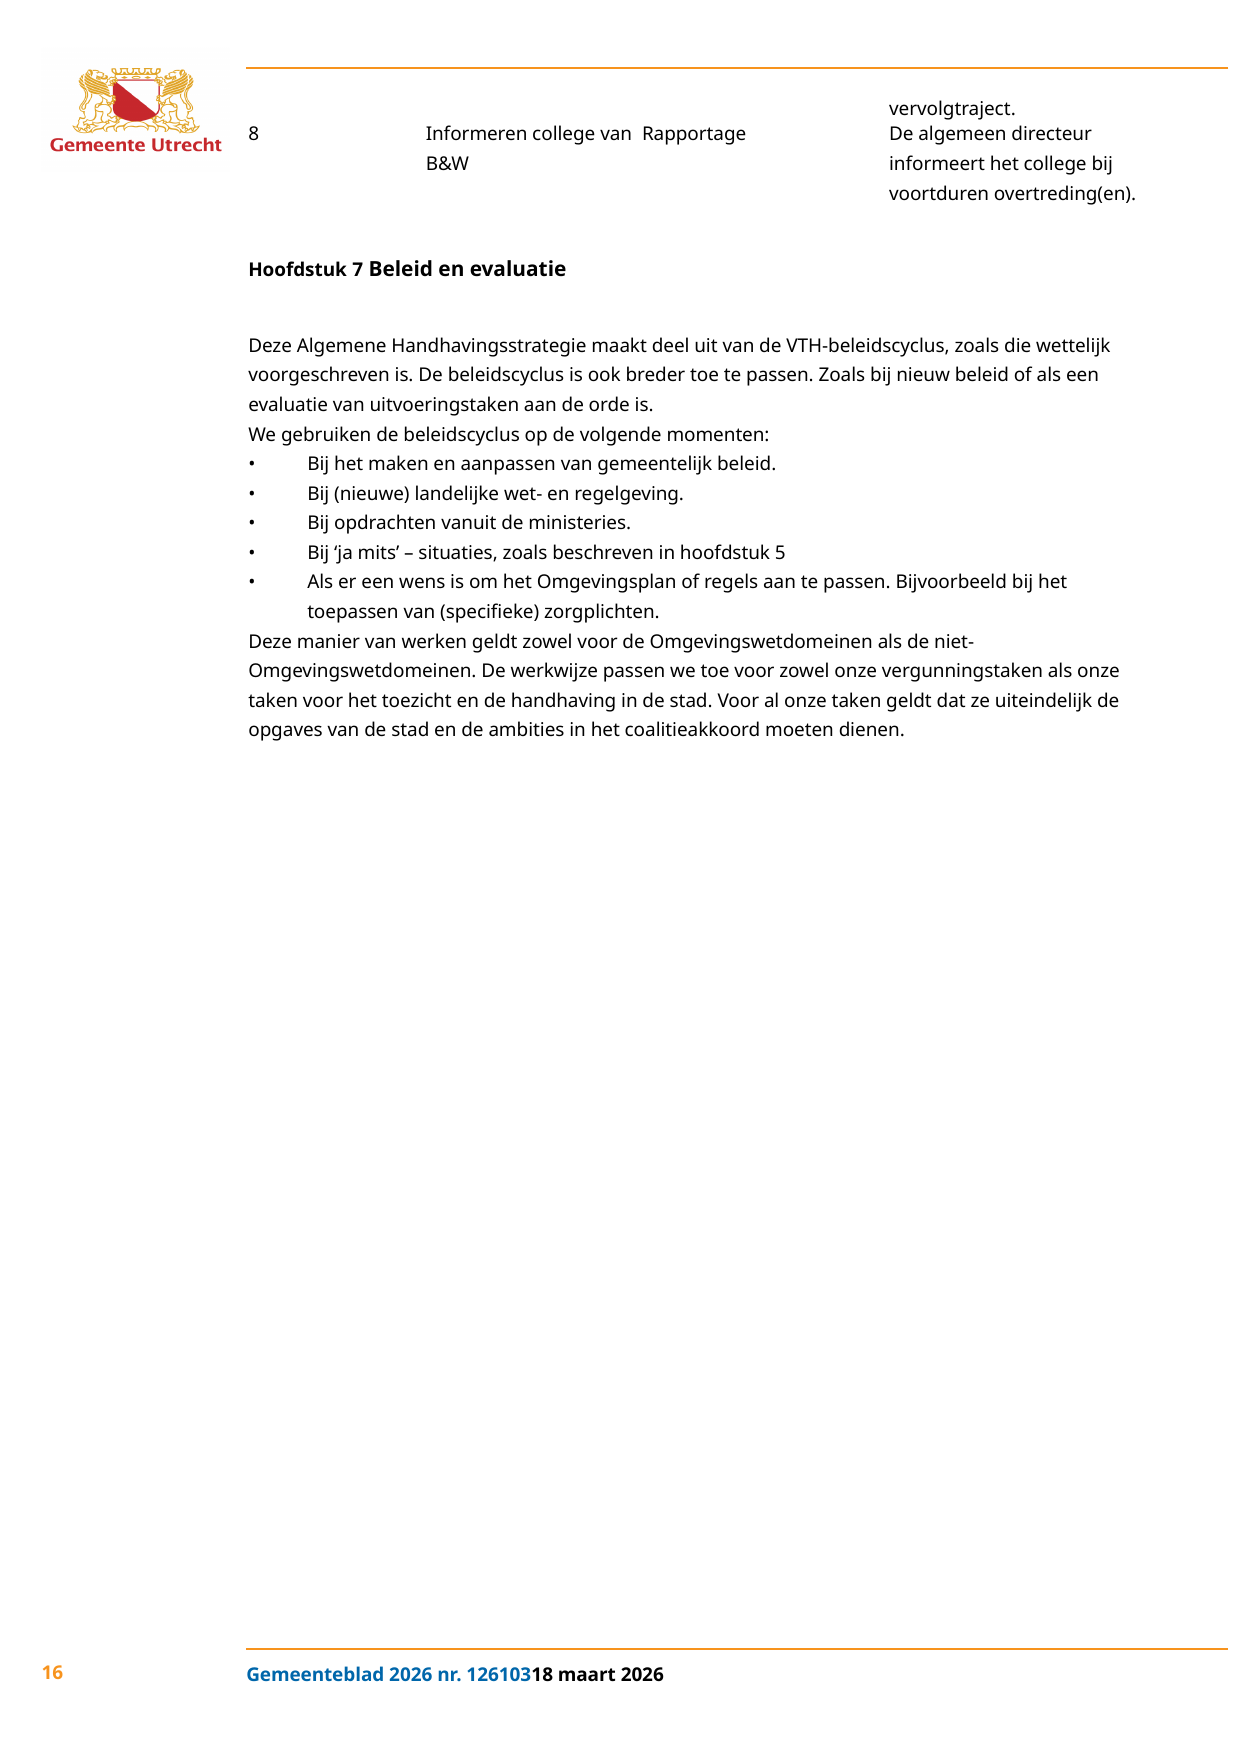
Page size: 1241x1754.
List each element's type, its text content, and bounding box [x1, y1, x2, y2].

table_cell vervolgtraject. [889, 95, 1152, 121]
text Deze manier van werken geldt zowel voor de Omgevingswetdomeinen als de niet-Omgevingswetdomeinen. De werkwijze passen we toe voor zowel onze vergunningstaken als onze taken voor het toezicht en de handhaving in de stad. Voor al onze taken geldt dat ze uiteindelijk de opgaves van de stad en de ambities in het coalitieakkoord moeten dienen. [248, 628, 1152, 742]
text Deze Algemene Handhavingsstrategie maakt deel uit van de VTH-beleidscyclus, zoals die wettelijk voorgeschreven is. De beleidscyclus is ook breder toe te passen. Zoals bij nieuw beleid of als een evaluatie van uitvoeringstaken aan de orde is. [248, 332, 1152, 417]
table_cell Rapportage [642, 121, 889, 205]
list Bij het maken en aanpassen van gemeentelijk beleid. [248, 450, 1152, 476]
list Bij opdrachten vanuit de ministeries. [248, 509, 1152, 535]
table_cell [426, 95, 642, 121]
list Bij ‘ja mits’ – situaties, zoals beschreven in hoofdstuk 5 [248, 539, 1152, 565]
list Bij (nieuwe) landelijke wet- en regelgeving. [248, 480, 1152, 506]
text We gebruiken de beleidscyclus op de volgende momenten: [248, 421, 1152, 446]
table_cell Informeren college van B&W [426, 121, 642, 205]
text Hoofdstuk 7 Beleid en evaluatie [248, 254, 1152, 283]
table_cell [248, 95, 426, 121]
table_cell De algemeen directeur informeert het college bij voortduren overtreding(en). [889, 121, 1152, 205]
list Als er een wens is om het Omgevingsplan of regels aan te passen. Bijvoorbeeld bij het toepassen van (specifieke) zorgplichten. [248, 569, 1152, 624]
table_cell 8 [248, 121, 426, 205]
picture [41, 47, 231, 172]
table_cell [642, 95, 889, 121]
